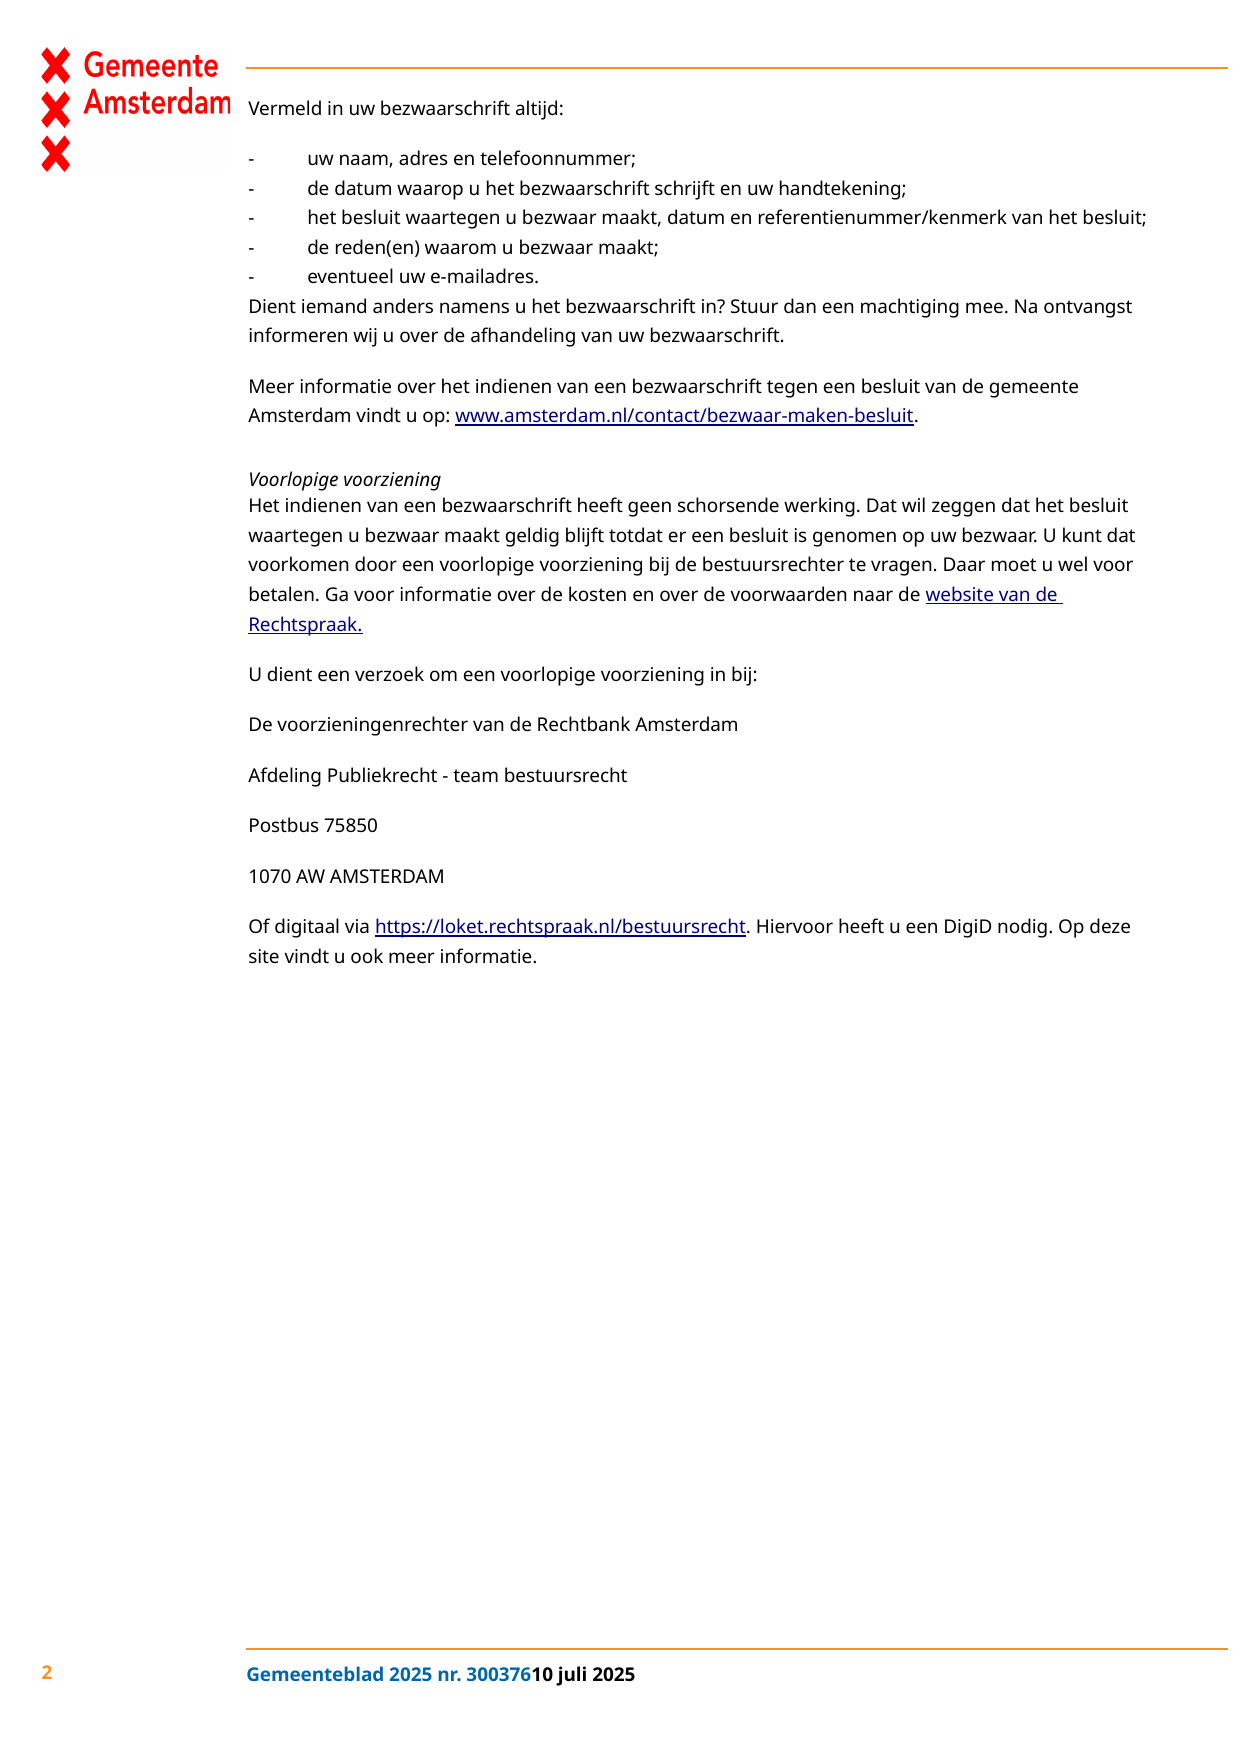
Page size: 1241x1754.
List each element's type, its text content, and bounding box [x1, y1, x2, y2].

text Meer informatie over het indienen van een bezwaarschrift tegen een besluit van de gemeente Amsterdam vindt u op: www.amsterdam.nl/contact/bezwaar-maken-besluit. [248, 373, 1152, 428]
text Vermeld in uw bezwaarschrift altijd: [248, 95, 1152, 121]
list het besluit waartegen u bezwaar maakt, datum en referentienummer/kenmerk van het besluit; [248, 204, 1152, 230]
picture [41, 47, 231, 172]
text Het indienen van een bezwaarschrift heeft geen schorsende werking. Dat wil zeggen dat het besluit waartegen u bezwaar maakt geldig blijft totdat er een besluit is genomen op uw bezwaar. U kunt dat voorkomen door een voorlopige voorziening bij de bestuursrechter te vragen. Daar moet u wel voor betalen. Ga voor informatie over de kosten en over de voorwaarden naar de website van de Rechtspraak. [248, 492, 1152, 636]
text U dient een verzoek om een voorlopige voorziening in bij: [248, 661, 1152, 687]
text De voorzieningenrechter van de Rechtbank Amsterdam [248, 712, 1152, 737]
list de datum waarop u het bezwaarschrift schrijft en uw handtekening; [248, 175, 1152, 201]
text Of digitaal via https://loket.rechtspraak.nl/bestuursrecht. Hiervoor heeft u een DigiD nodig. Op deze site vindt u ook meer informatie. [248, 913, 1152, 968]
list eventueel uw e-mailadres. [248, 263, 1152, 289]
text Voorlopige voorziening [248, 467, 1152, 492]
text Postbus 75850 [248, 812, 1152, 838]
list de reden(en) waarom u bezwaar maakt; [248, 234, 1152, 260]
list uw naam, adres en telefoonnummer; [248, 145, 1152, 171]
text 1070 AW AMSTERDAM [248, 863, 1152, 888]
text Dient iemand anders namens u het bezwaarschrift in? Stuur dan een machtiging mee. Na ontvangst informeren wij u over de afhandeling van uw bezwaarschrift. [248, 293, 1152, 348]
text Afdeling Publiekrecht - team bestuursrecht [248, 762, 1152, 788]
